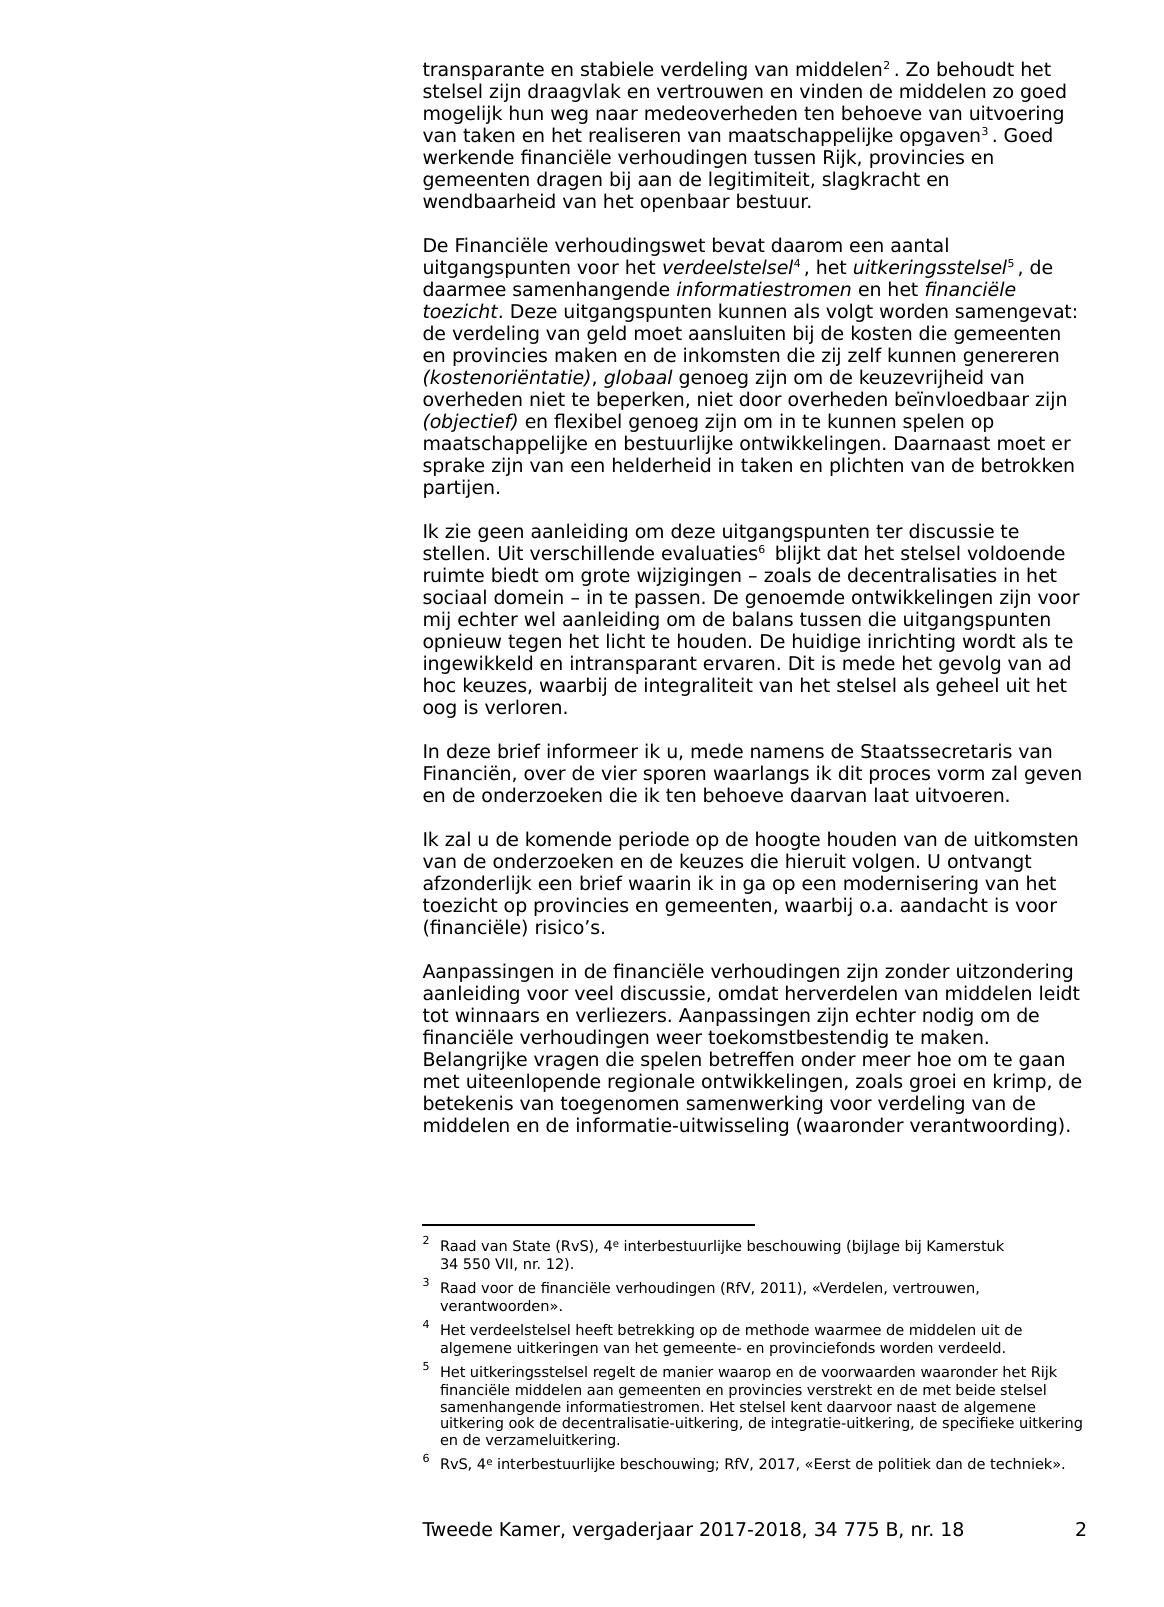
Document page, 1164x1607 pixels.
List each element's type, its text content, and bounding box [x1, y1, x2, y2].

text transparante en stabiele verdeling van middelen. Zo behoudt het stelsel zijn draagvlak en vertrouwen en vinden de middelen zo goed mogelijk hun weg naar medeoverheden ten behoeve van uitvoering van taken en het realiseren van maatschappelijke opgaven. Goed werkende financiële verhoudingen tussen Rijk, provincies en gemeenten dragen bij aan de legitimiteit, slagkracht en wendbaarheid van het openbaar bestuur. [422, 59, 1087, 213]
text De Financiële verhoudingswet bevat daarom een aantal uitgangspunten voor het verdeelstelsel, het uitkeringsstelsel, de daarmee samenhangende informatiestromen en het financiële toezicht. Deze uitgangspunten kunnen als volgt worden samengevat: de verdeling van geld moet aansluiten bij de kosten die gemeenten en provincies maken en de inkomsten die zij zelf kunnen genereren (kostenoriëntatie), globaal genoeg zijn om de keuzevrijheid van overheden niet te beperken, niet door overheden beïnvloedbaar zijn (objectief) en flexibel genoeg zijn om in te kunnen spelen op maatschappelijke en bestuurlijke ontwikkelingen. Daarnaast moet er sprake zijn van een helderheid in taken en plichten van de betrokken partijen. [422, 235, 1087, 499]
text Ik zie geen aanleiding om deze uitgangspunten ter discussie te stellen. Uit verschillende evaluaties blijkt dat het stelsel voldoende ruimte biedt om grote wijzigingen – zoals de decentralisaties in het sociaal domein – in te passen. De genoemde ontwikkelingen zijn voor mij echter wel aanleiding om de balans tussen die uitgangspunten opnieuw tegen het licht te houden. De huidige inrichting wordt als te ingewikkeld en intransparant ervaren. Dit is mede het gevolg van ad hoc keuzes, waarbij de integraliteit van het stelsel als geheel uit het oog is verloren. [422, 521, 1087, 719]
text Raad van State (RvS), 4e interbestuurlijke beschouwing (bijlage bij Kamerstuk 34 550 VII, nr. 12). [422, 1234, 1087, 1273]
text Het uitkeringsstelsel regelt de manier waarop en de voorwaarden waaronder het Rijk financiële middelen aan gemeenten en provincies verstrekt en de met beide stelsel samenhangende informatiestromen. Het stelsel kent daarvoor naast de algemene uitkering ook de decentralisatie-uitkering, de integratie-uitkering, de specifieke uitkering en de verzameluitkering. [422, 1360, 1087, 1449]
text Aanpassingen in de financiële verhoudingen zijn zonder uitzondering aanleiding voor veel discussie, omdat herverdelen van middelen leidt tot winnaars en verliezers. Aanpassingen zijn echter nodig om de financiële verhoudingen weer toekomstbestendig te maken. Belangrijke vragen die spelen betreffen onder meer hoe om te gaan met uiteenlopende regionale ontwikkelingen, zoals groei en krimp, de betekenis van toegenomen samenwerking voor verdeling van de middelen en de informatie-uitwisseling (waaronder verantwoording). [422, 961, 1087, 1137]
text RvS, 4e interbestuurlijke beschouwing; RfV, 2017, «Eerst de politiek dan de techniek». [422, 1452, 1087, 1474]
text In deze brief informeer ik u, mede namens de Staatssecretaris van Financiën, over de vier sporen waarlangs ik dit proces vorm zal geven en de onderzoeken die ik ten behoeve daarvan laat uitvoeren. [422, 741, 1087, 807]
text Ik zal u de komende periode op de hoogte houden van de uitkomsten van de onderzoeken en de keuzes die hieruit volgen. U ontvangt afzonderlijk een brief waarin ik in ga op een modernisering van het toezicht op provincies en gemeenten, waarbij o.a. aandacht is voor (financiële) risico’s. [422, 829, 1087, 939]
text Het verdeelstelsel heeft betrekking op de methode waarmee de middelen uit de algemene uitkeringen van het gemeente- en provinciefonds worden verdeeld. [422, 1318, 1087, 1357]
text Raad voor de financiële verhoudingen (RfV, 2011), «Verdelen, vertrouwen, verantwoorden». [422, 1276, 1087, 1315]
